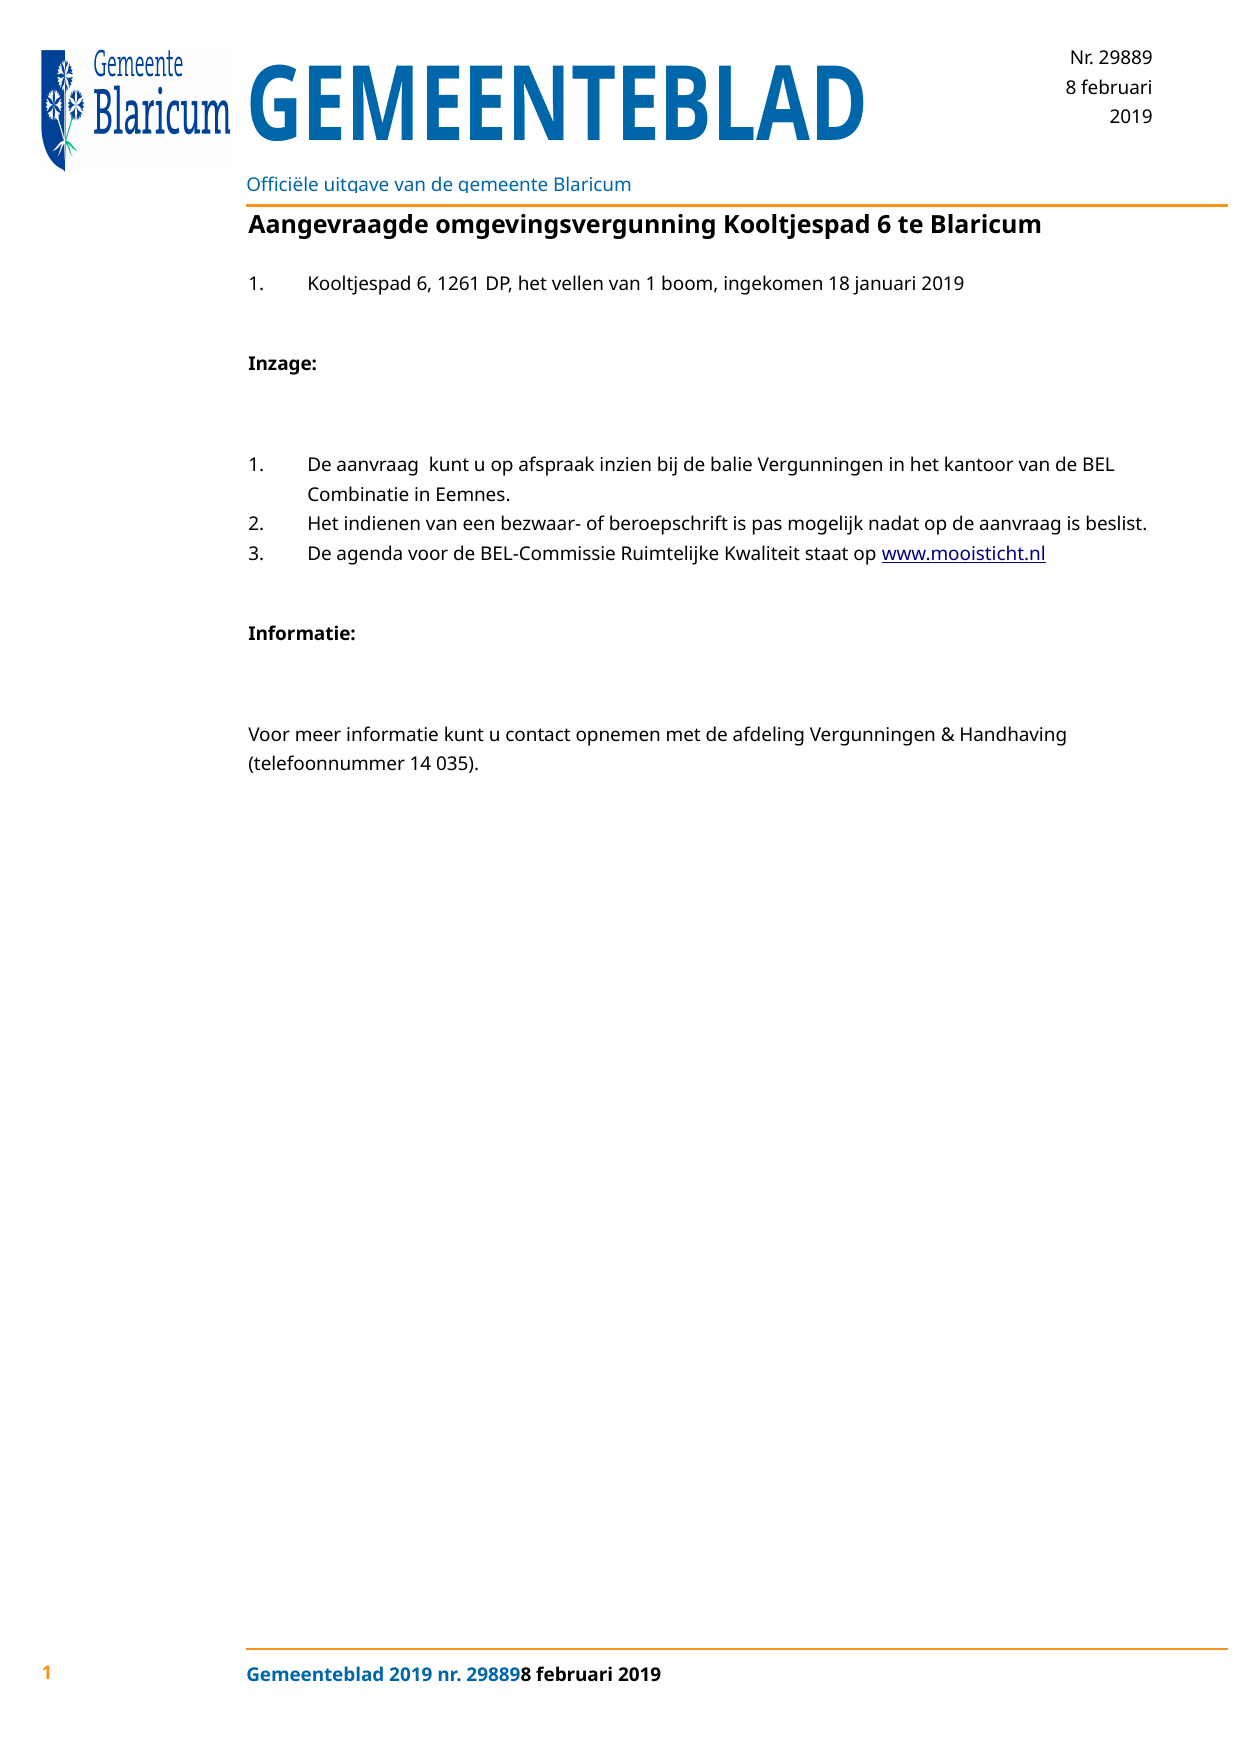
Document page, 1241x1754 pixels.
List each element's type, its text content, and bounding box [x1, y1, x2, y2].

text Aangevraagde omgevingsvergunning Kooltjespad 6 te Blaricum [248, 207, 1152, 241]
text Inzage: [248, 350, 1152, 376]
list De aanvraag kunt u op afspraak inzien bij de balie Vergunningen in het kantoor van de BEL Combinatie in Eemnes. [248, 451, 1152, 506]
list De agenda voor de BEL-Commissie Ruimtelijke Kwaliteit staat op www.mooisticht.nl [248, 540, 1152, 566]
text Voor meer informatie kunt u contact opnemen met de afdeling Vergunningen & Handhaving (telefoonnummer 14 035). [248, 721, 1152, 776]
text Informatie: [248, 620, 1152, 646]
picture [41, 47, 231, 172]
list Kooltjespad 6, 1261 DP, het vellen van 1 boom, ingekomen 18 januari 2019 [248, 270, 1152, 296]
list Het indienen van een bezwaar- of beroepschrift is pas mogelijk nadat op de aanvraag is beslist. [248, 510, 1152, 536]
